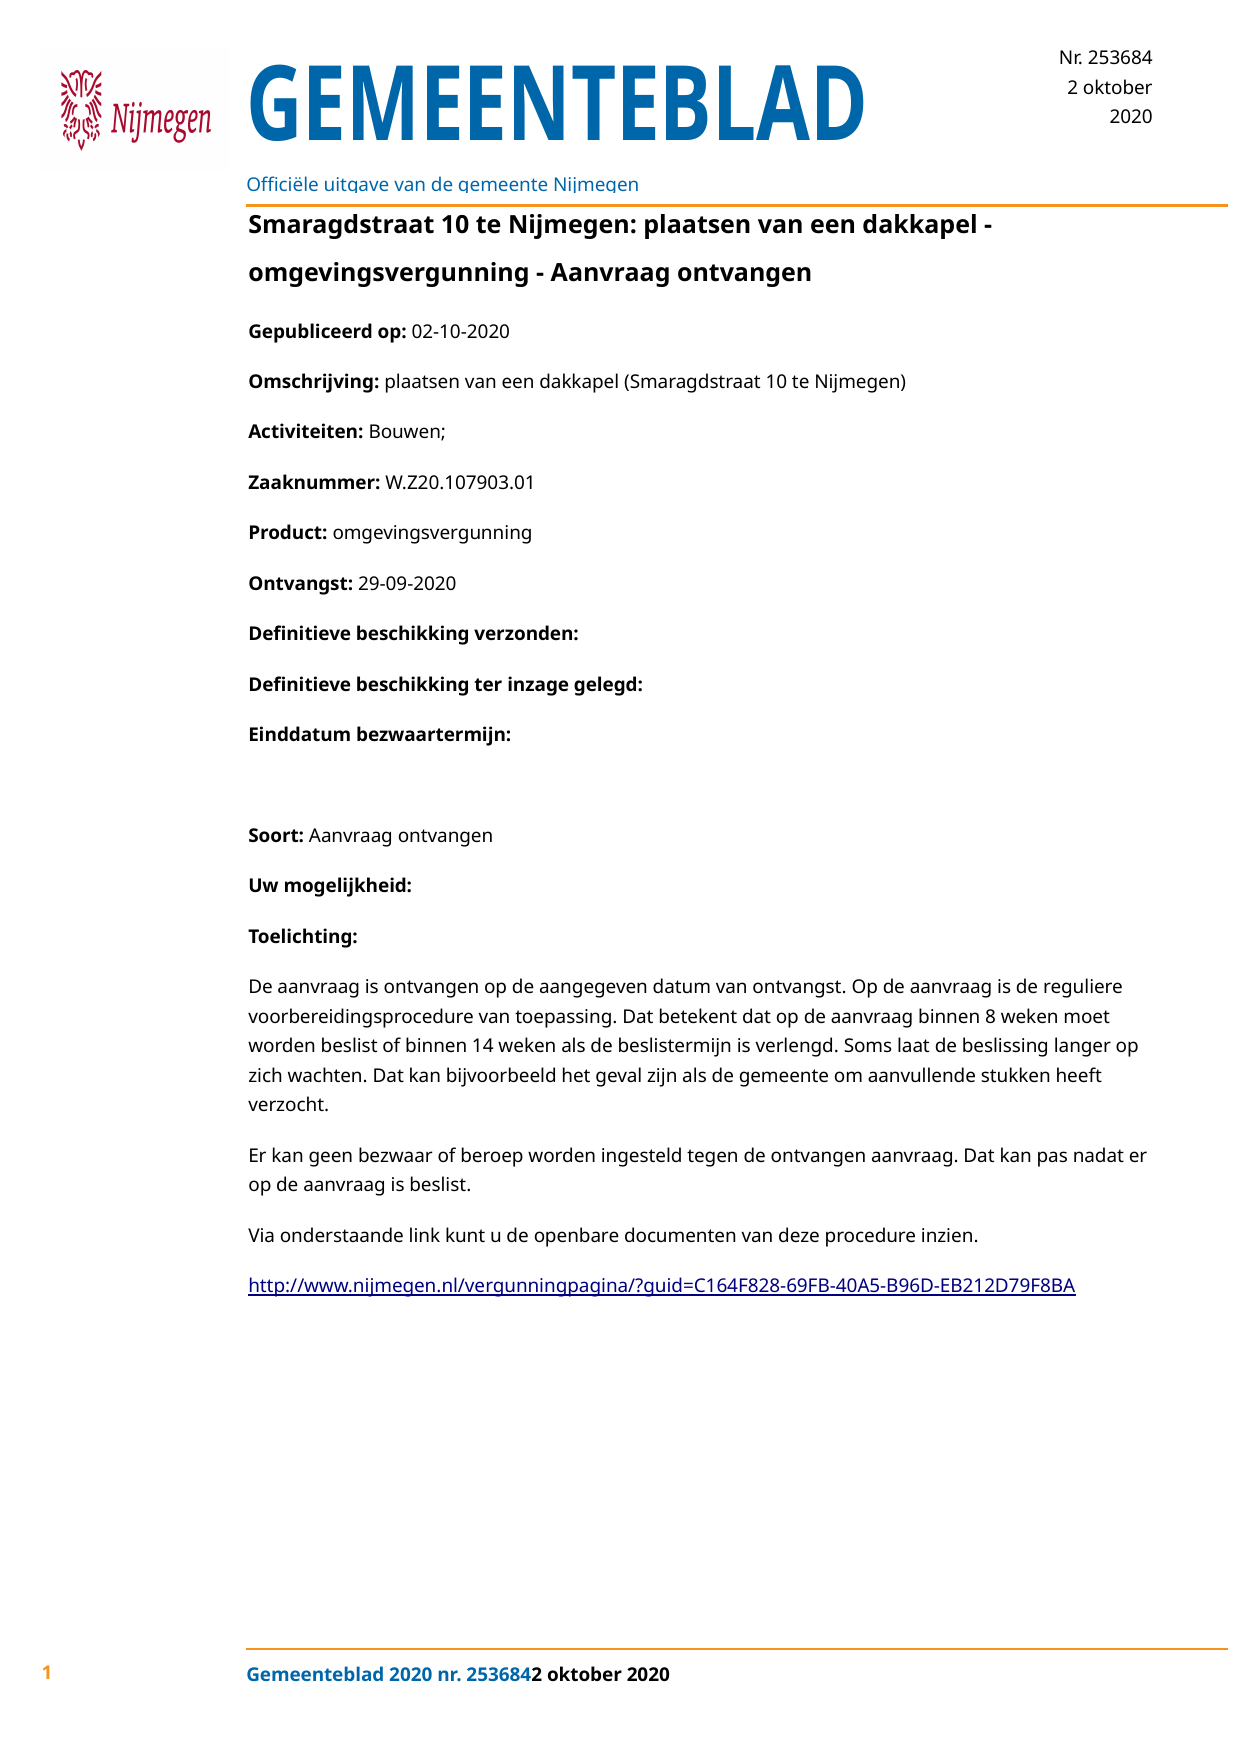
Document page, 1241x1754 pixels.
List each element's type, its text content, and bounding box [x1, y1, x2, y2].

text Definitieve beschikking ter inzage gelegd: [248, 671, 1152, 697]
text Omschrijving: plaatsen van een dakkapel (Smaragdstraat 10 te Nijmegen) [248, 368, 1152, 394]
text Via onderstaande link kunt u de openbare documenten van deze procedure inzien. [248, 1222, 1152, 1248]
picture [41, 47, 231, 172]
text De aanvraag is ontvangen op de aangegeven datum van ontvangst. Op de aanvraag is de reguliere voorbereidingsprocedure van toepassing. Dat betekent dat op de aanvraag binnen 8 weken moet worden beslist of binnen 14 weken als de beslistermijn is verlengd. Soms laat de beslissing langer op zich wachten. Dat kan bijvoorbeeld het geval zijn als de gemeente om aanvullende stukken heeft verzocht. [248, 973, 1152, 1117]
text Gepubliceerd op: 02-10-2020 [248, 318, 1152, 344]
text Soort: Aanvraag ontvangen [248, 822, 1152, 848]
text Er kan geen bezwaar of beroep worden ingesteld tegen de ontvangen aanvraag. Dat kan pas nadat er op de aanvraag is beslist. [248, 1142, 1152, 1197]
text Ontvangst: 29-09-2020 [248, 570, 1152, 596]
text Einddatum bezwaartermijn: [248, 721, 1152, 747]
text Toelichting: [248, 923, 1152, 949]
text Definitieve beschikking verzonden: [248, 620, 1152, 646]
text http://www.nijmegen.nl/vergunningpagina/?guid=C164F828-69FB-40A5-B96D-EB212D79F8BA [248, 1272, 1152, 1298]
text Activiteiten: Bouwen; [248, 419, 1152, 444]
text Zaaknummer: W.Z20.107903.01 [248, 469, 1152, 495]
text Uw mogelijkheid: [248, 872, 1152, 898]
text Smaragdstraat 10 te Nijmegen: plaatsen van een dakkapel - omgevingsvergunning - Aanvraag ontvangen [248, 207, 1152, 288]
text Product: omgevingsvergunning [248, 519, 1152, 545]
